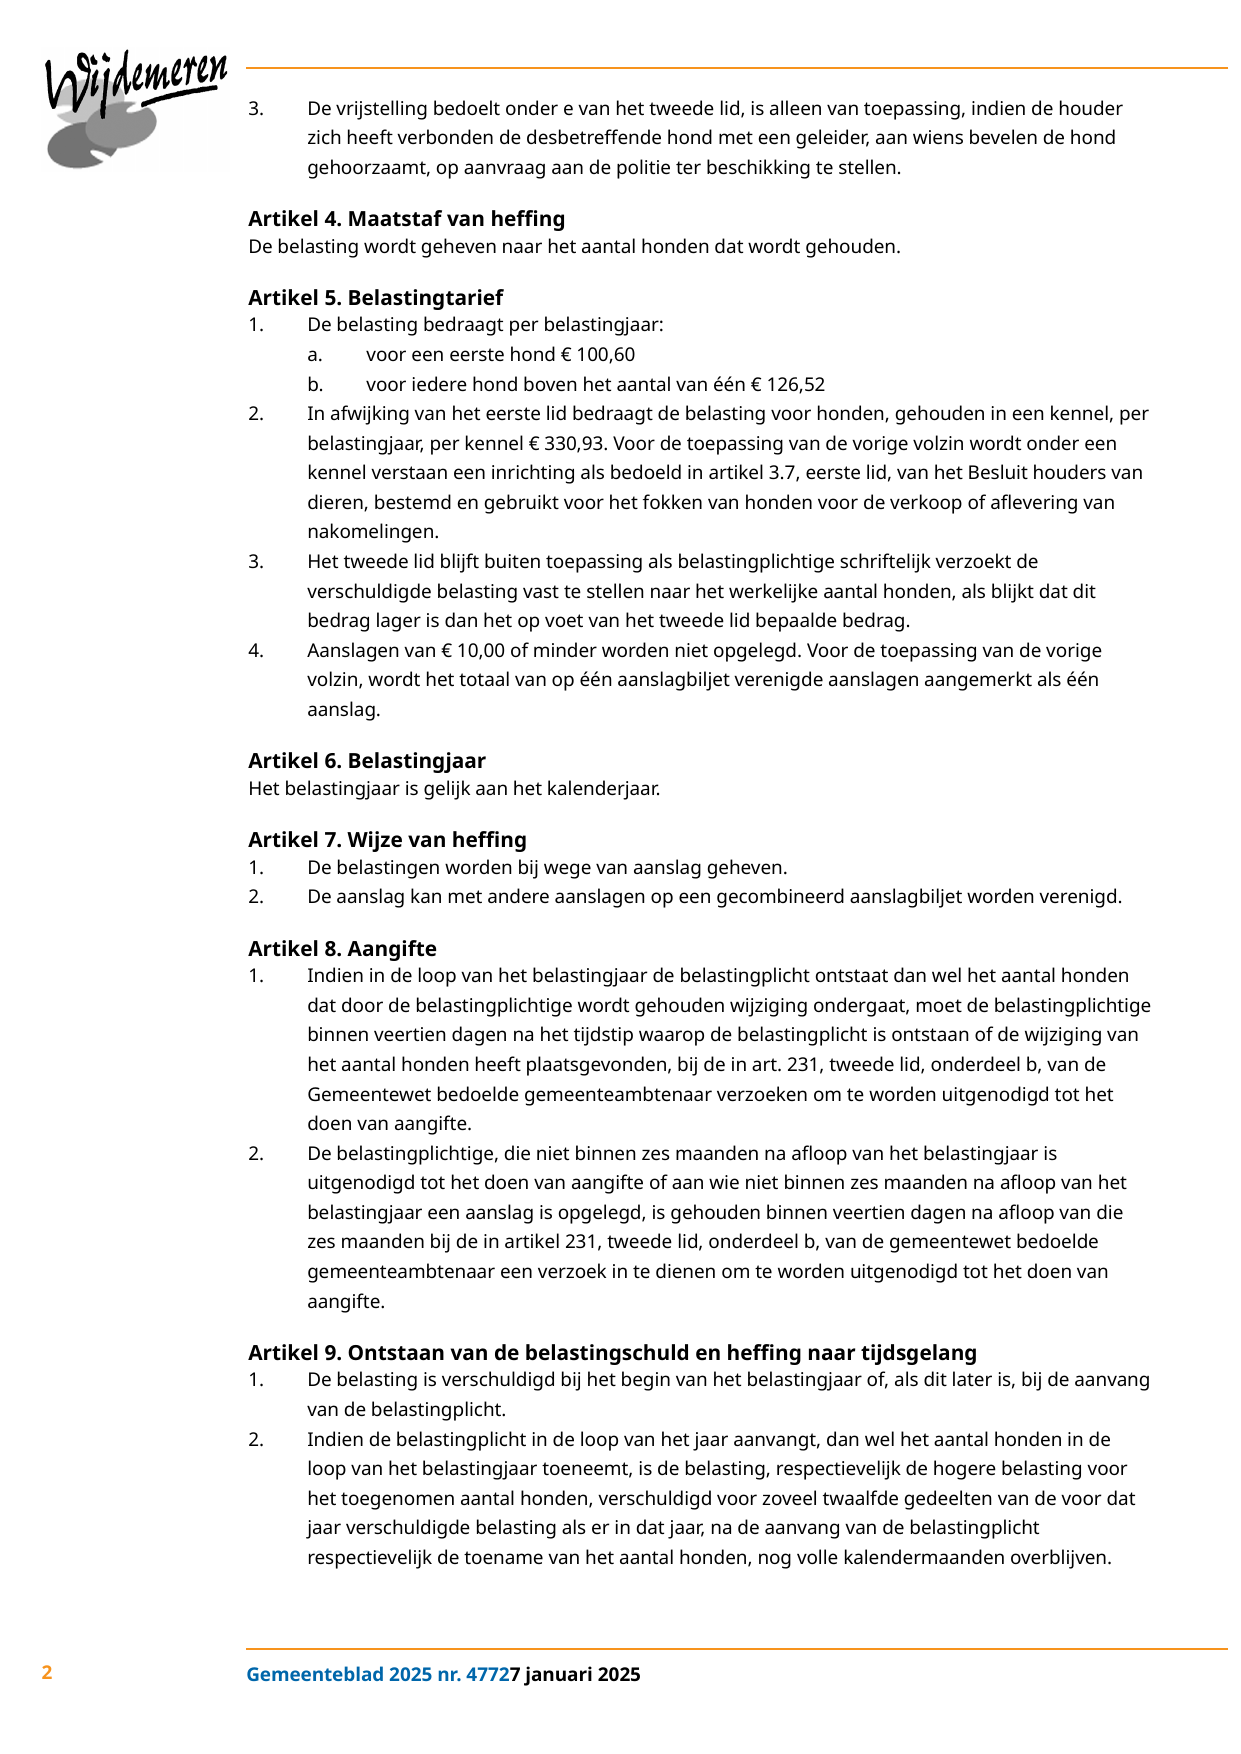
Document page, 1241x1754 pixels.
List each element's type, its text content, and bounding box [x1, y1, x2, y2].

list Aanslagen van € 10,00 of minder worden niet opgelegd. Voor de toepassing van de vorige volzin, wordt het totaal van op één aanslagbiljet verenigde aanslagen aangemerkt als één aanslag. [248, 637, 1152, 722]
list De belasting is verschuldigd bij het begin van het belastingjaar of, als dit later is, bij de aanvang van de belastingplicht. [248, 1367, 1152, 1422]
text Het belastingjaar is gelijk aan het kalenderjaar. [248, 775, 1152, 801]
list Indien in de loop van het belastingjaar de belastingplicht ontstaat dan wel het aantal honden dat door de belastingplichtige wordt gehouden wijziging ondergaat, moet de belastingplichtige binnen veertien dagen na het tijdstip waarop de belastingplicht is ontstaan of de wijziging van het aantal honden heeft plaatsgevonden, bij de in art. 231, tweede lid, onderdeel b, van de Gemeentewet bedoelde gemeenteambtenaar verzoeken om te worden uitgenodigd tot het doen van aangifte. [248, 962, 1152, 1136]
text Artikel 9. Ontstaan van de belastingschuld en heffing naar tijdsgelang [248, 1338, 1152, 1367]
list De aanslag kan met andere aanslagen op een gecombineerd aanslagbiljet worden verenigd. [248, 883, 1152, 909]
list Het tweede lid blijft buiten toepassing als belastingplichtige schriftelijk verzoekt de verschuldigde belasting vast te stellen naar het werkelijke aantal honden, als blijkt dat dit bedrag lager is dan het op voet van het tweede lid bepaalde bedrag. [248, 548, 1152, 633]
text Artikel 6. Belastingjaar [248, 747, 1152, 775]
picture [41, 47, 231, 172]
text Artikel 8. Aangifte [248, 934, 1152, 962]
list In afwijking van het eerste lid bedraagt de belasting voor honden, gehouden in een kennel, per belastingjaar, per kennel € 330,93. Voor de toepassing van de vorige volzin wordt onder een kennel verstaan een inrichting als bedoeld in artikel 3.7, eerste lid, van het Besluit houders van dieren, bestemd en gebruikt voor het fokken van honden voor de verkoop of aflevering van nakomelingen. [248, 400, 1152, 544]
list Indien de belastingplicht in de loop van het jaar aanvangt, dan wel het aantal honden in de loop van het belastingjaar toeneemt, is de belasting, respectievelijk de hogere belasting voor het toegenomen aantal honden, verschuldigd voor zoveel twaalfde gedeelten van de voor dat jaar verschuldigde belasting als er in dat jaar, na de aanvang van de belastingplicht respectievelijk de toename van het aantal honden, nog volle kalendermaanden overblijven. [248, 1426, 1152, 1570]
text Artikel 4. Maatstaf van heffing [248, 204, 1152, 233]
list De belastingplichtige, die niet binnen zes maanden na afloop van het belastingjaar is uitgenodigd tot het doen van aangifte of aan wie niet binnen zes maanden na afloop van het belastingjaar een aanslag is opgelegd, is gehouden binnen veertien dagen na afloop van die zes maanden bij de in artikel 231, tweede lid, onderdeel b, van de gemeentewet bedoelde gemeenteambtenaar een verzoek in te dienen om te worden uitgenodigd tot het doen van aangifte. [248, 1140, 1152, 1313]
list De vrijstelling bedoelt onder e van het tweede lid, is alleen van toepassing, indien de houder zich heeft verbonden de desbetreffende hond met een geleider, aan wiens bevelen de hond gehoorzaamt, op aanvraag aan de politie ter beschikking te stellen. [248, 95, 1152, 180]
list voor een eerste hond € 100,60 [307, 341, 1152, 367]
text Artikel 7. Wijze van heffing [248, 826, 1152, 854]
list De belasting bedraagt per belastingjaar: [248, 312, 1152, 337]
list De belastingen worden bij wege van aanslag geheven. [248, 854, 1152, 880]
text Artikel 5. Belastingtarief [248, 283, 1152, 312]
text De belasting wordt geheven naar het aantal honden dat wordt gehouden. [248, 233, 1152, 258]
list voor iedere hond boven het aantal van één € 126,52 [307, 371, 1152, 397]
